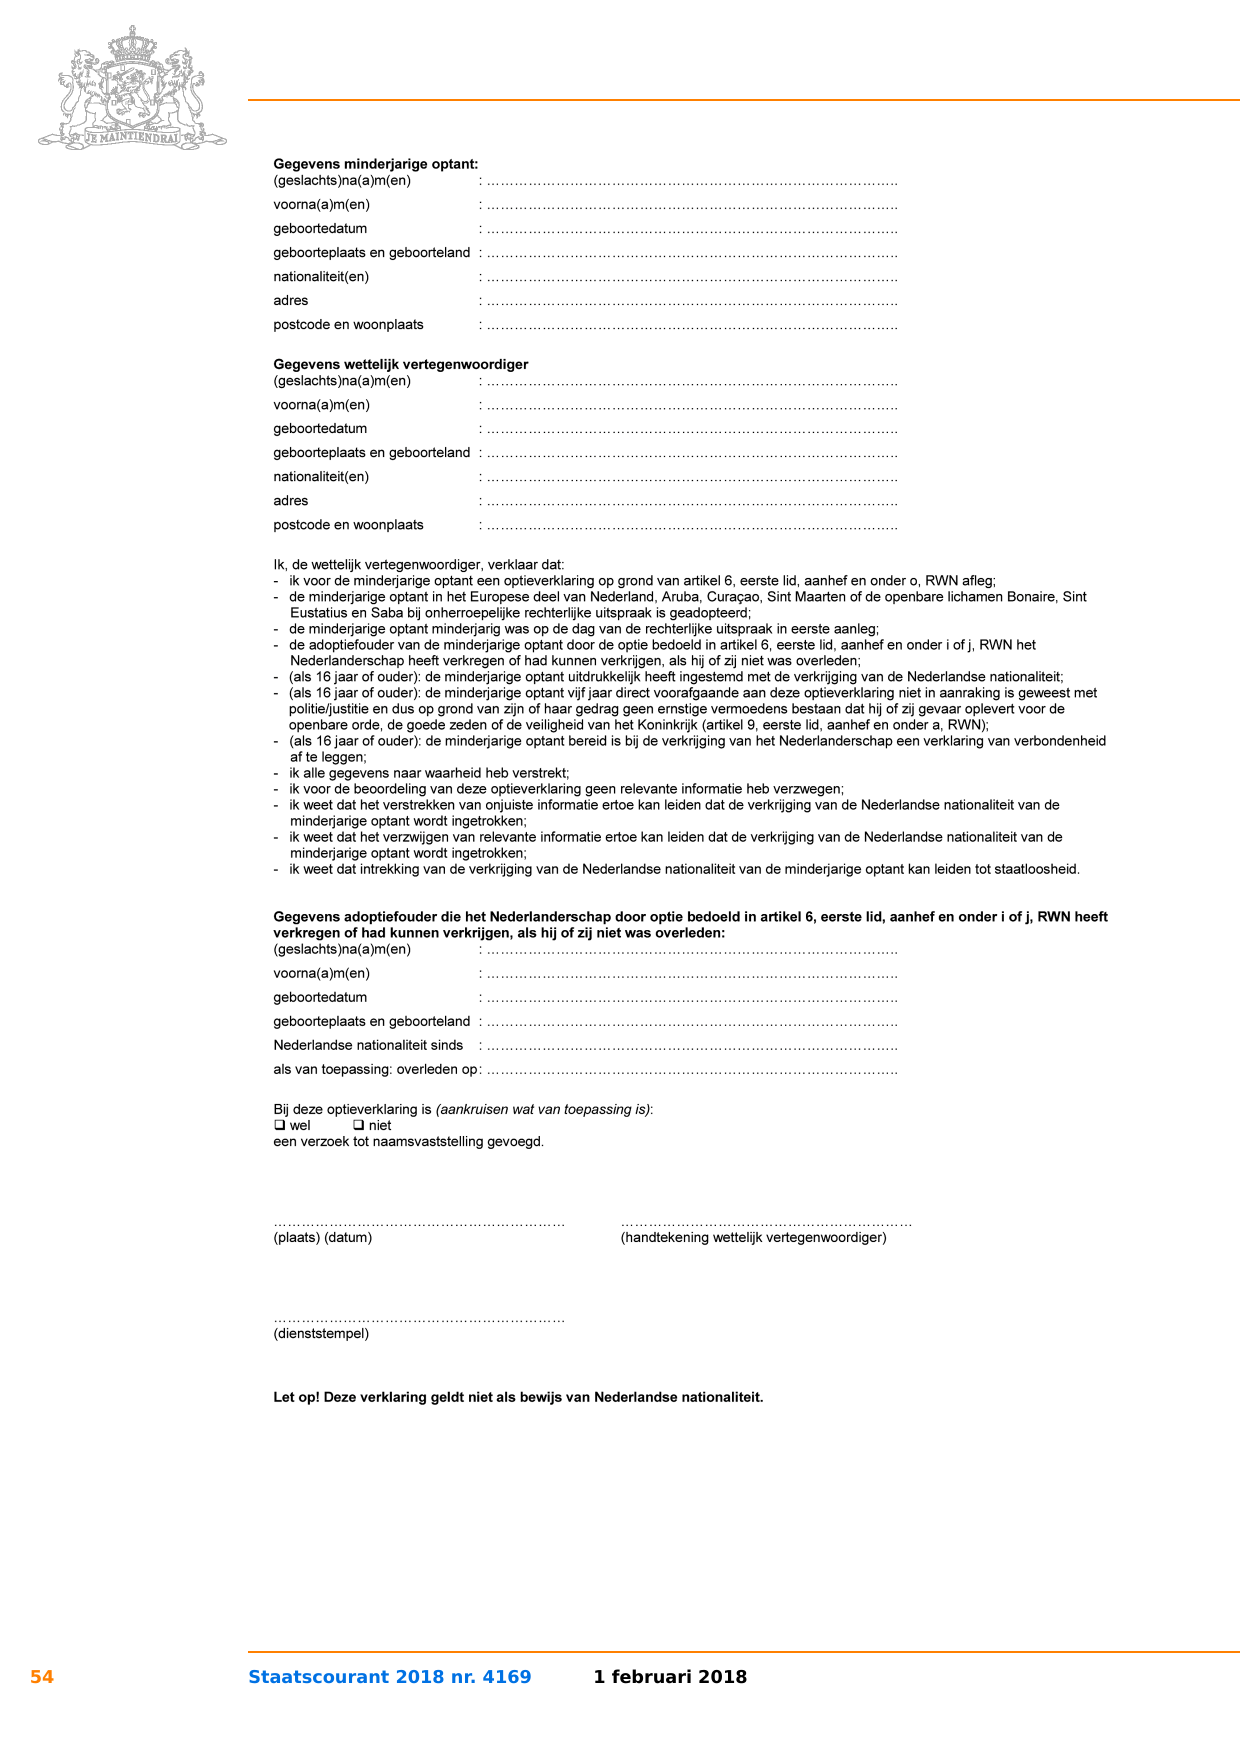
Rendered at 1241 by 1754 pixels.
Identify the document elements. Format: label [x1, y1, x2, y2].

picture [248, 155, 1134, 1407]
picture [38, 25, 227, 150]
